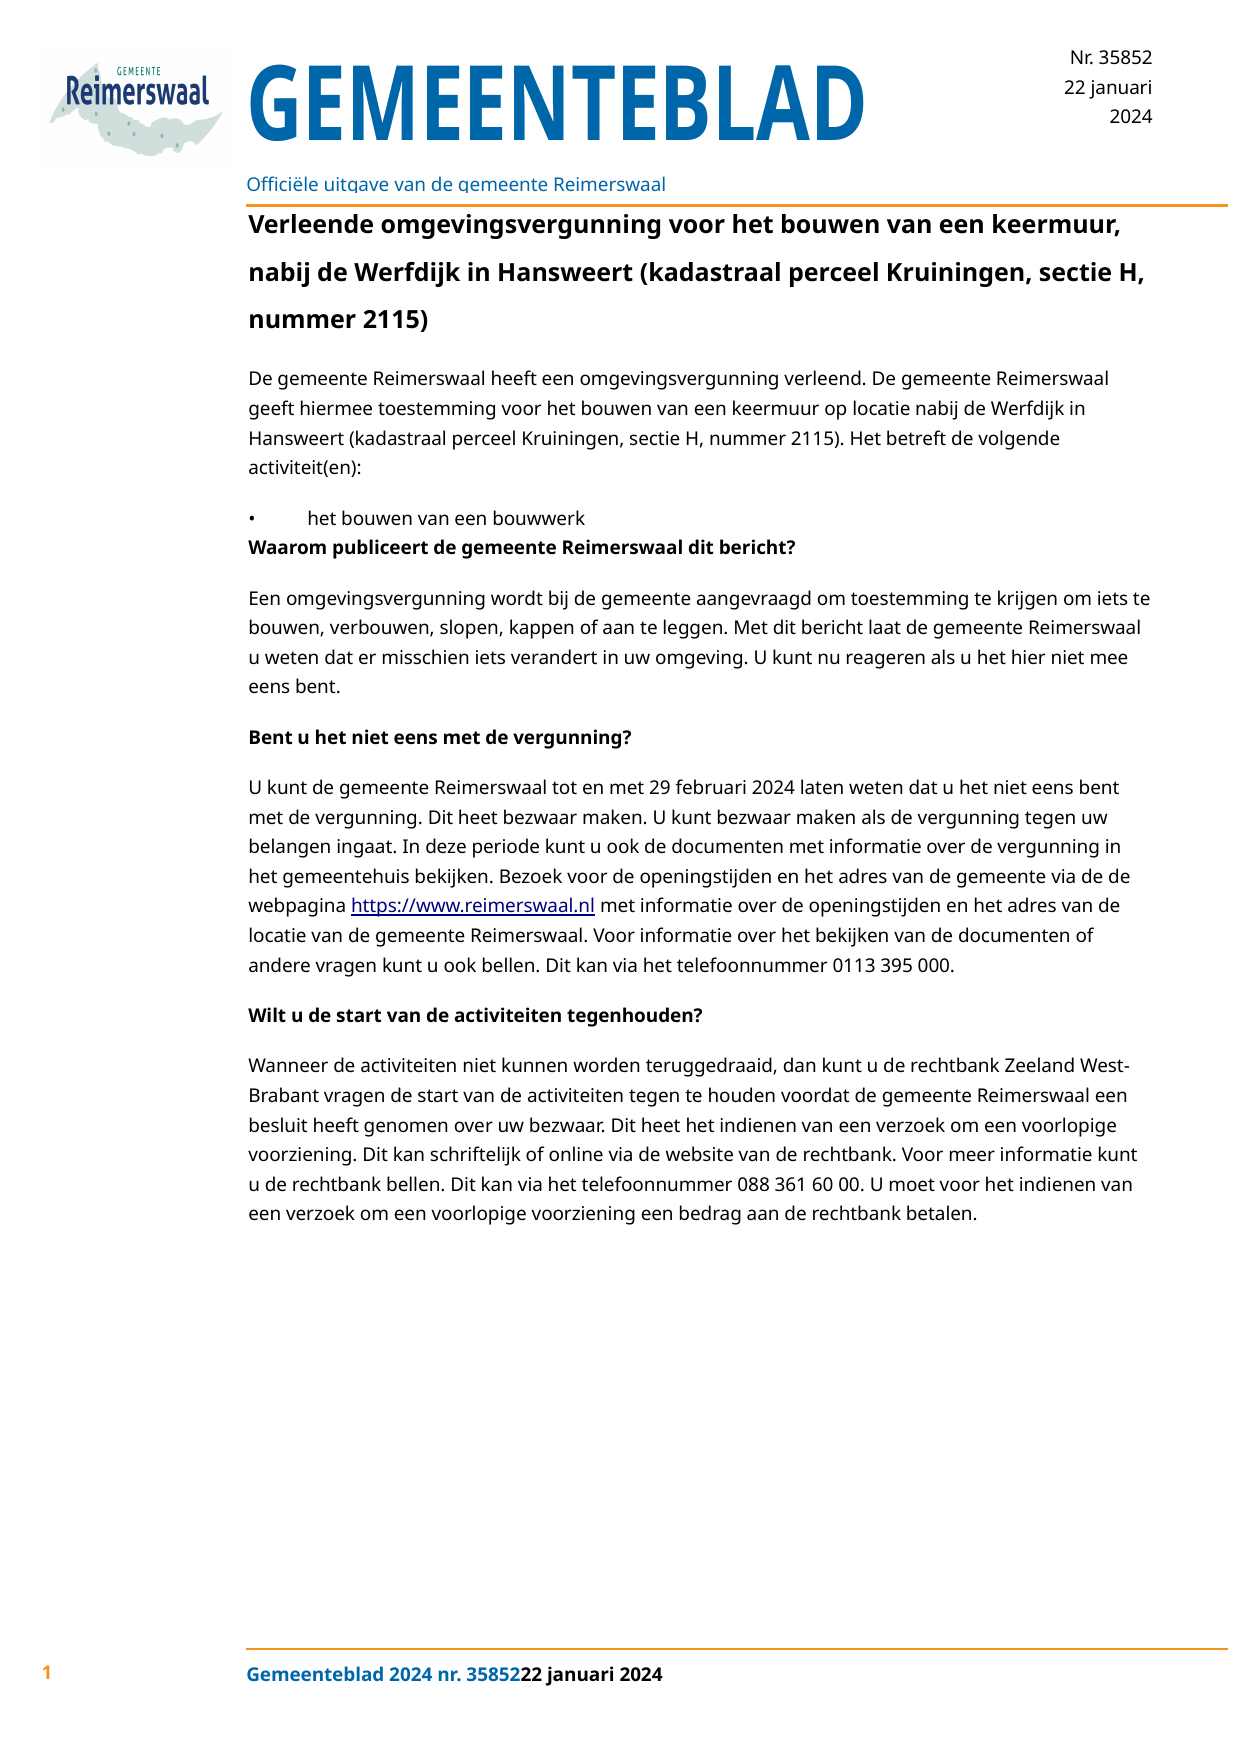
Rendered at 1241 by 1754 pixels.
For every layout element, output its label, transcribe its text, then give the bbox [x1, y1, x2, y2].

text Verleende omgevingsvergunning voor het bouwen van een keermuur, nabij de Werfdijk in Hansweert (kadastraal perceel Kruiningen, sectie H, nummer 2115) [248, 207, 1152, 336]
text Waarom publiceert de gemeente Reimerswaal dit bericht? [248, 534, 1152, 560]
text De gemeente Reimerswaal heeft een omgevingsvergunning verleend. De gemeente Reimerswaal geeft hiermee toestemming voor het bouwen van een keermuur op locatie nabij de Werfdijk in Hansweert (kadastraal perceel Kruiningen, sectie H, nummer 2115). Het betreft de volgende activiteit(en): [248, 366, 1152, 480]
text Wanneer de activiteiten niet kunnen worden teruggedraaid, dan kunt u de rechtbank Zeeland West-Brabant vragen de start van de activiteiten tegen te houden voordat de gemeente Reimerswaal een besluit heeft genomen over uw bezwaar. Dit heet het indienen van een verzoek om een voorlopige voorziening. Dit kan schriftelijk of online via de website van de rechtbank. Voor meer informatie kunt u de rechtbank bellen. Dit kan via het telefoonnummer 088 361 60 00. U moet voor het indienen van een verzoek om een voorlopige voorziening een bedrag aan de rechtbank betalen. [248, 1053, 1152, 1226]
text U kunt de gemeente Reimerswaal tot en met 29 februari 2024 laten weten dat u het niet eens bent met de vergunning. Dit heet bezwaar maken. U kunt bezwaar maken als de vergunning tegen uw belangen ingaat. In deze periode kunt u ook de documenten met informatie over de vergunning in het gemeentehuis bekijken. Bezoek voor de openingstijden en het adres van de gemeente via de de webpagina https://www.reimerswaal.nl met informatie over de openingstijden en het adres van de locatie van de gemeente Reimerswaal. Voor informatie over het bekijken van de documenten of andere vragen kunt u ook bellen. Dit kan via het telefoonnummer 0113 395 000. [248, 774, 1152, 977]
text Wilt u de start van de activiteiten tegenhouden? [248, 1002, 1152, 1028]
text Een omgevingsvergunning wordt bij de gemeente aangevraagd om toestemming te krijgen om iets te bouwen, verbouwen, slopen, kappen of aan te leggen. Met dit bericht laat de gemeente Reimerswaal u weten dat er misschien iets verandert in uw omgeving. U kunt nu reageren als u het hier niet mee eens bent. [248, 585, 1152, 699]
list het bouwen van een bouwwerk [248, 505, 1152, 530]
picture [41, 47, 231, 172]
text Bent u het niet eens met de vergunning? [248, 724, 1152, 749]
